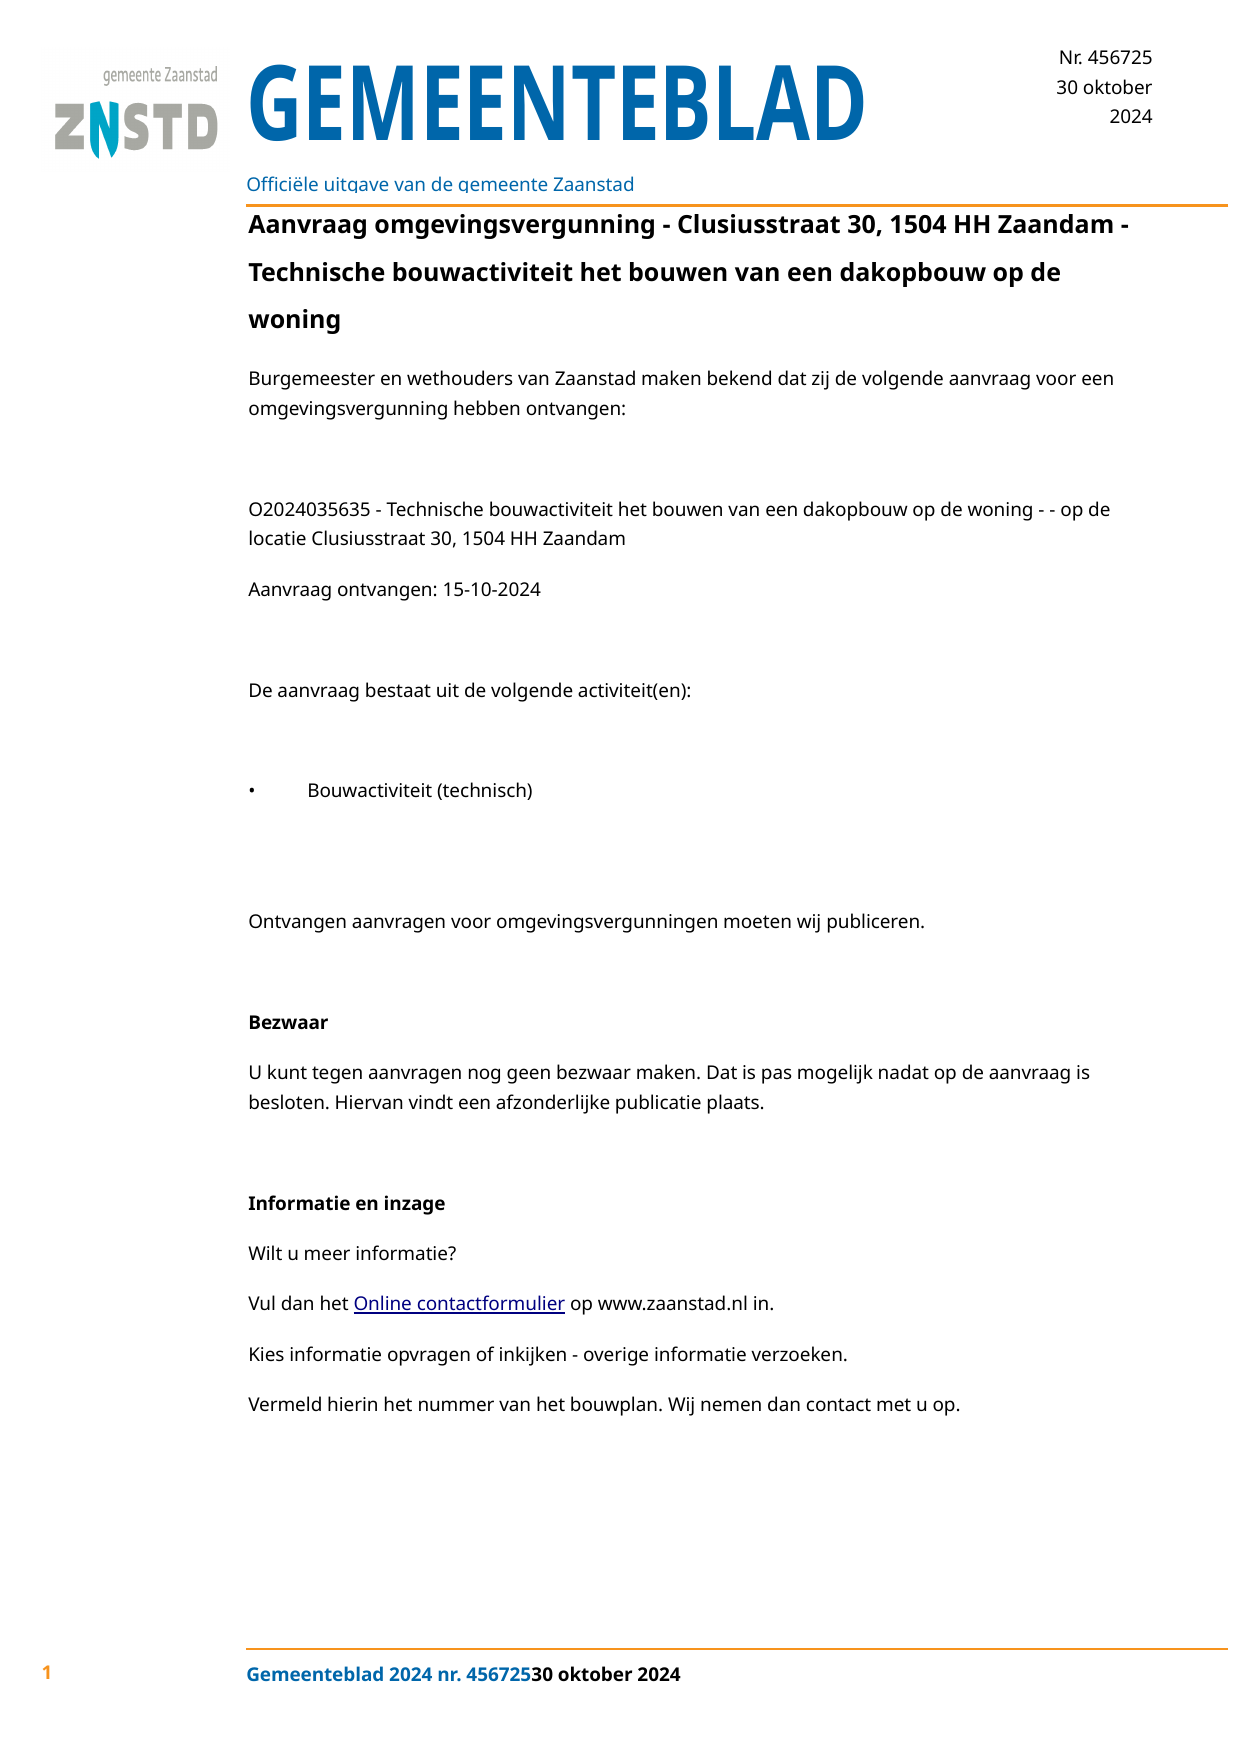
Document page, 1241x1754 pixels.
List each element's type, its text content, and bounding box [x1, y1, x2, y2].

text Aanvraag ontvangen: 15-10-2024 [248, 576, 1152, 602]
text Kies informatie opvragen of inkijken - overige informatie verzoeken. [248, 1341, 1152, 1367]
text U kunt tegen aanvragen nog geen bezwaar maken. Dat is pas mogelijk nadat op de aanvraag is besloten. Hiervan vindt een afzonderlijke publicatie plaats. [248, 1059, 1152, 1114]
text O2024035635 - Technische bouwactiviteit het bouwen van een dakopbouw op de woning - - op de locatie Clusiusstraat 30, 1504 HH Zaandam [248, 496, 1152, 551]
list Bouwactiviteit (technisch) [248, 778, 1152, 803]
text Ontvangen aanvragen voor omgevingsvergunningen moeten wij publiceren. [248, 908, 1152, 934]
text Informatie en inzage [248, 1190, 1152, 1215]
text Aanvraag omgevingsvergunning - Clusiusstraat 30, 1504 HH Zaandam - Technische bouwactiviteit het bouwen van een dakopbouw op de woning [248, 207, 1152, 336]
text De aanvraag bestaat uit de volgende activiteit(en): [248, 677, 1152, 702]
text Wilt u meer informatie? [248, 1240, 1152, 1266]
picture [41, 47, 231, 172]
text Vul dan het Online contactformulier op www.zaanstad.nl in. [248, 1291, 1152, 1316]
text Vermeld hierin het nummer van het bouwplan. Wij nemen dan contact met u op. [248, 1391, 1152, 1417]
text Bezwaar [248, 1009, 1152, 1034]
text Burgemeester en wethouders van Zaanstad maken bekend dat zij de volgende aanvraag voor een omgevingsvergunning hebben ontvangen: [248, 366, 1152, 421]
